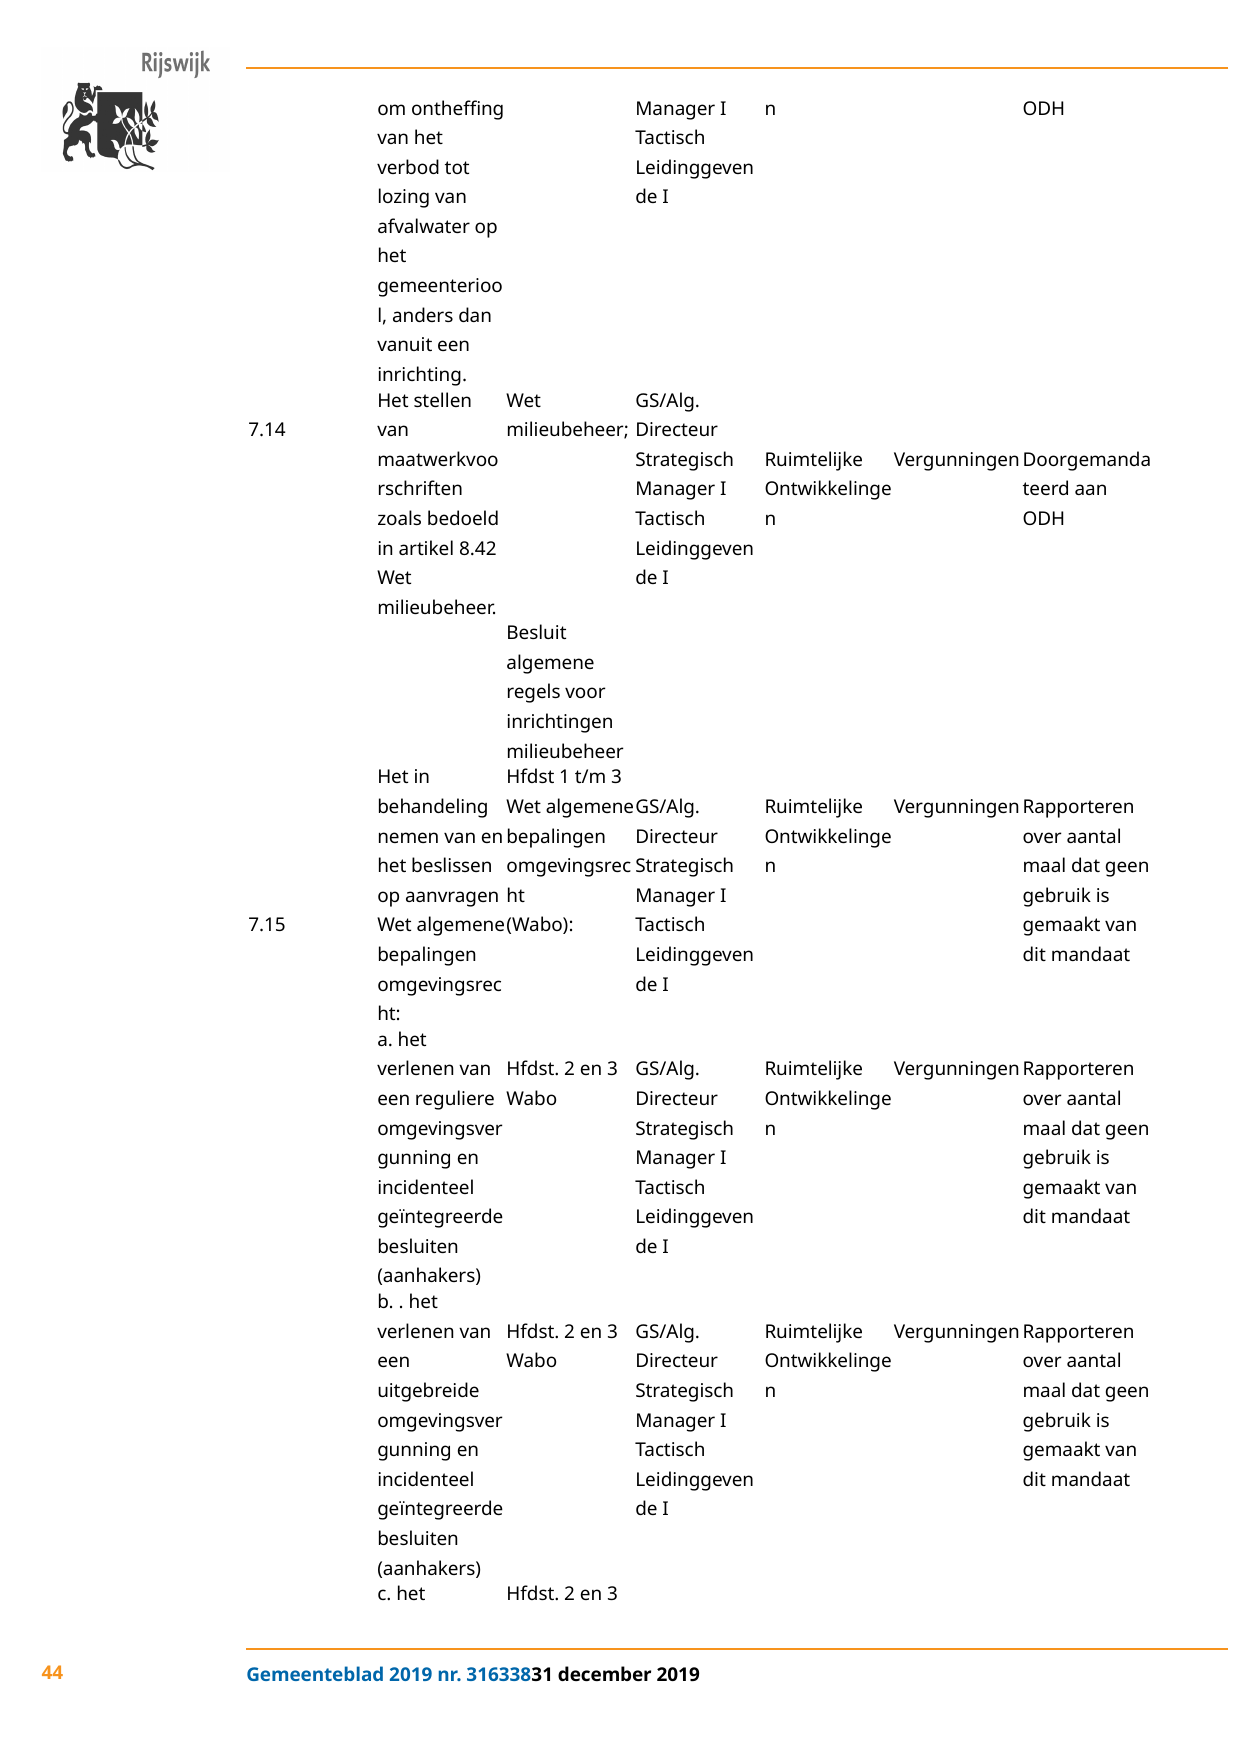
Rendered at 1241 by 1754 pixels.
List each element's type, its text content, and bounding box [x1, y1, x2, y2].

table_cell Het in behandeling nemen van en het beslissen op aanvragen Wet algemene bepalingen omgevingsrecht: [377, 764, 506, 1026]
table_cell [1023, 620, 1152, 764]
table_cell GS/Alg. Directeur Strategisch Manager I Tactisch Leidinggevende I [635, 1026, 764, 1288]
table_cell Vergunningen [894, 764, 1022, 1026]
table_cell b. . het verlenen van een uitgebreide omgevingsvergunning en incidenteel geïntegreerde besluiten (aanhakers) [377, 1289, 506, 1580]
table_cell Vergunningen [894, 1026, 1022, 1288]
table_cell Besluit algemene regels voor inrichtingen milieubeheer [506, 620, 635, 764]
table_cell a. het verlenen van een reguliere omgevingsvergunning en incidenteel geïntegreerde besluiten (aanhakers) [377, 1026, 506, 1288]
table_cell GS/Alg. Directeur Strategisch Manager I Tactisch Leidinggevende I [635, 1289, 764, 1580]
table_cell [764, 620, 893, 764]
table_cell [894, 95, 1022, 387]
table_cell Vergunningen [894, 1289, 1022, 1580]
table_cell Vergunningen [894, 387, 1022, 619]
table_cell [506, 95, 635, 387]
table_cell [764, 1580, 893, 1606]
table_cell ODH [1023, 95, 1152, 387]
table_cell Hfdst. 2 en 3 Wabo [506, 1026, 635, 1288]
table_cell [248, 620, 377, 764]
table_cell Ruimtelijke Ontwikkelingen [764, 764, 893, 1026]
table_cell [248, 1289, 377, 1580]
table_cell GS/Alg. Directeur Strategisch Manager I Tactisch Leidinggevende I [635, 764, 764, 1026]
picture [41, 47, 231, 172]
table_cell Wet milieubeheer; [506, 387, 635, 619]
table_cell Doorgemandateerd aan ODH [1023, 387, 1152, 619]
table_cell Rapporteren over aantal maal dat geen gebruik is gemaakt van dit mandaat [1023, 1026, 1152, 1288]
table_cell 7.15 [248, 764, 377, 1026]
table_cell Ruimtelijke Ontwikkelingen [764, 1026, 893, 1288]
table_cell GS/Alg. Directeur Strategisch Manager I Tactisch Leidinggevende I [635, 387, 764, 619]
table_cell c. het [377, 1580, 506, 1606]
table_cell [635, 1580, 764, 1606]
table_cell Rapporteren over aantal maal dat geen gebruik is gemaakt van dit mandaat [1023, 1289, 1152, 1580]
table_cell [248, 1580, 377, 1606]
table_cell Rapporteren over aantal maal dat geen gebruik is gemaakt van dit mandaat [1023, 764, 1152, 1026]
table_cell [248, 95, 377, 387]
table_cell [1023, 1580, 1152, 1606]
table_cell [248, 1026, 377, 1288]
table_cell Het stellen van maatwerkvoorschriften zoals bedoeld in artikel 8.42 Wet milieubeheer. [377, 387, 506, 619]
table_cell n [764, 95, 893, 387]
table_cell Manager I Tactisch Leidinggevende I [635, 95, 764, 387]
table_cell 7.14 [248, 387, 377, 619]
table_cell Ruimtelijke Ontwikkelingen [764, 387, 893, 619]
table_cell Hfdst. 2 en 3 [506, 1580, 635, 1606]
table_cell [894, 1580, 1022, 1606]
table_cell Hfdst 1 t/m 3 Wet algemene bepalingen omgevingsrecht (Wabo): [506, 764, 635, 1026]
table_cell [377, 620, 506, 764]
table_cell Hfdst. 2 en 3 Wabo [506, 1289, 635, 1580]
table_cell [635, 620, 764, 764]
table_cell om ontheffing van het verbod tot lozing van afvalwater op het gemeenteriool, anders dan vanuit een inrichting. [377, 95, 506, 387]
table_cell Ruimtelijke Ontwikkelingen [764, 1289, 893, 1580]
table_cell [894, 620, 1022, 764]
